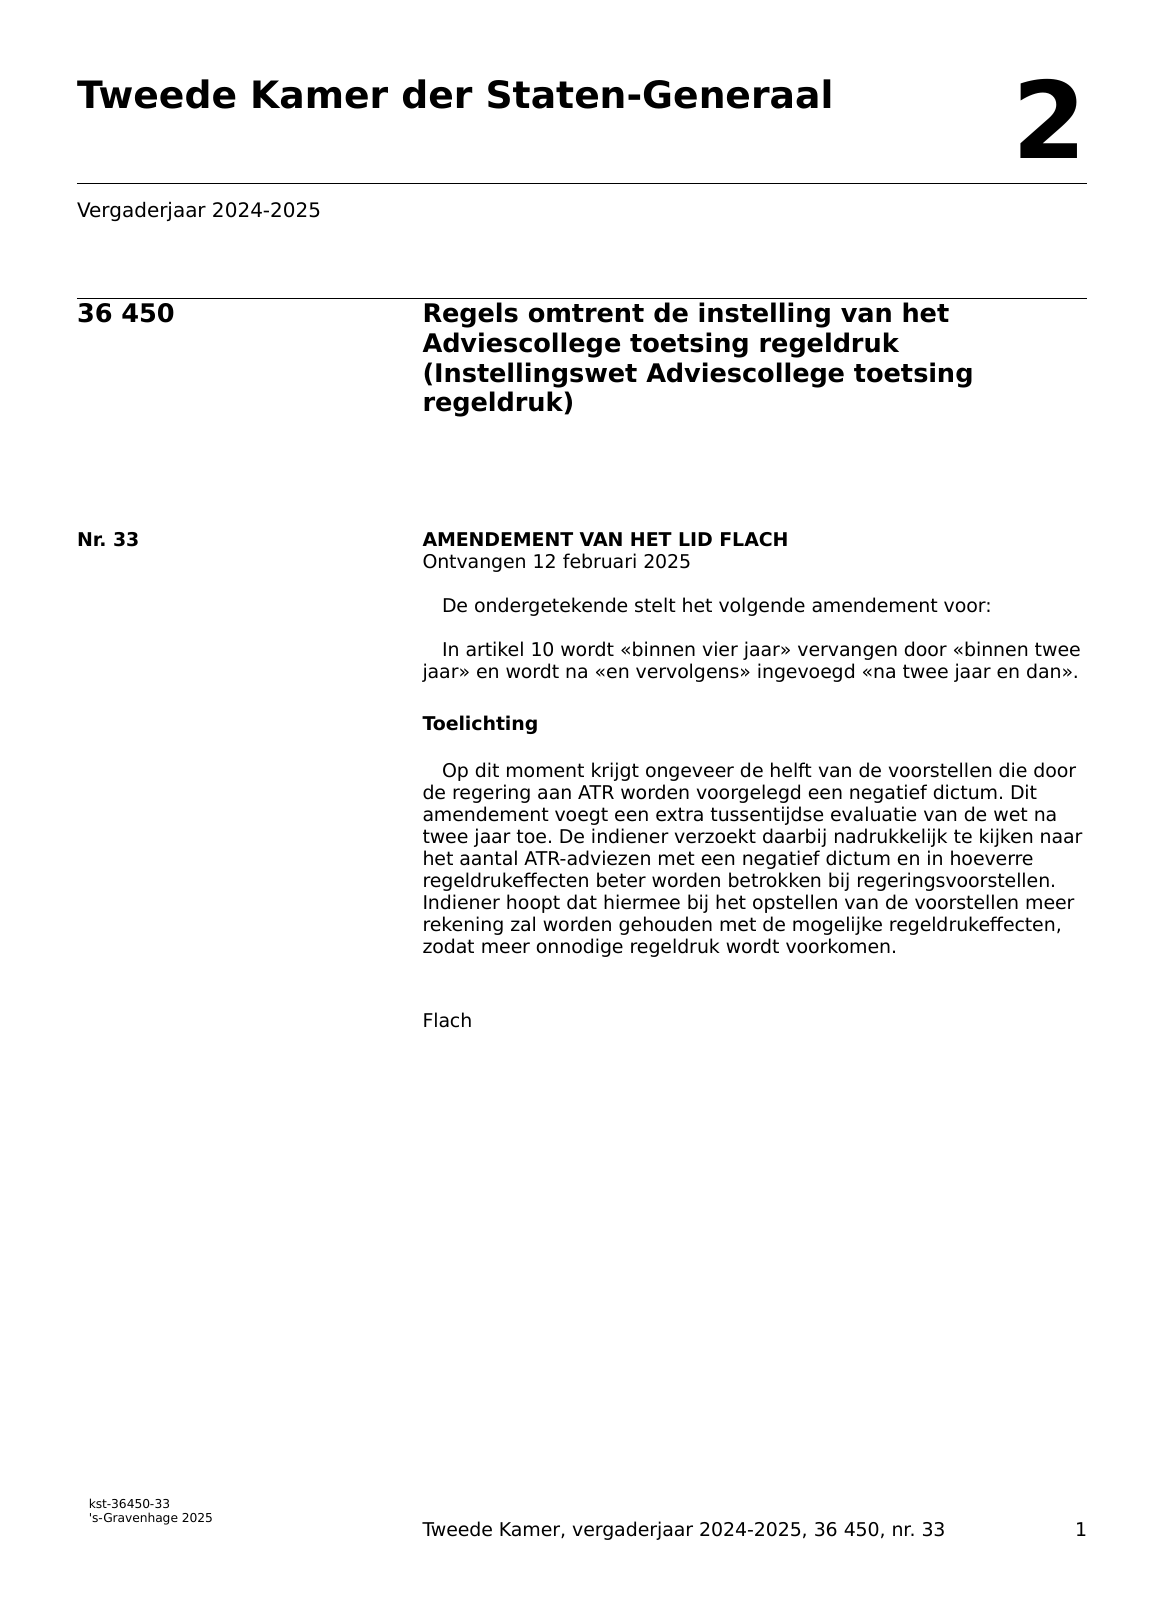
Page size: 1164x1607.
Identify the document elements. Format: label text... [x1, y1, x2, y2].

text De ondergetekende stelt het volgende amendement voor: [422, 595, 1087, 617]
text Ontvangen 12 februari 2025 [422, 551, 1087, 573]
text 's-Gravenhage 2025 [88, 1511, 323, 1525]
subtitle Toelichting [422, 713, 1087, 735]
table_cell Vergaderjaar 2024-2025 [77, 184, 1087, 298]
text kst-36450-33 [88, 1497, 323, 1511]
text Op dit moment krijgt ongeveer de helft van de voorstellen die door de regering aan ATR worden voorgelegd een negatief dictum. Dit amendement voegt een extra tussentijdse evaluatie van de wet na twee jaar toe. De indiener verzoekt daarbij nadrukkelijk te kijken naar het aantal ATR-adviezen met een negatief dictum en in hoeverre regeldrukeffecten beter worden betrokken bij regeringsvoorstellen. Indiener hoopt dat hiermee bij het opstellen van de voorstellen meer rekening zal worden gehouden met de mogelijke regeldrukeffecten, zodat meer onnodige regeldruk wordt voorkomen. [422, 760, 1087, 958]
table_header Tweede Kamer der Staten-Generaal [77, 59, 886, 183]
subtitle 36 450 Regels omtrent de instelling van het Adviescollege toetsing regeldruk (Instellingswet Adviescollege toetsing regeldruk) [77, 299, 1087, 418]
text In artikel 10 wordt «binnen vier jaar» vervangen door «binnen twee jaar» en wordt na «en vervolgens» ingevoegd «na twee jaar en dan». [422, 639, 1087, 683]
subtitle Nr. 33 AMENDEMENT VAN HET LID FLACH [77, 529, 1087, 551]
table_header 2 [886, 59, 1087, 183]
text Flach [422, 988, 1087, 1032]
